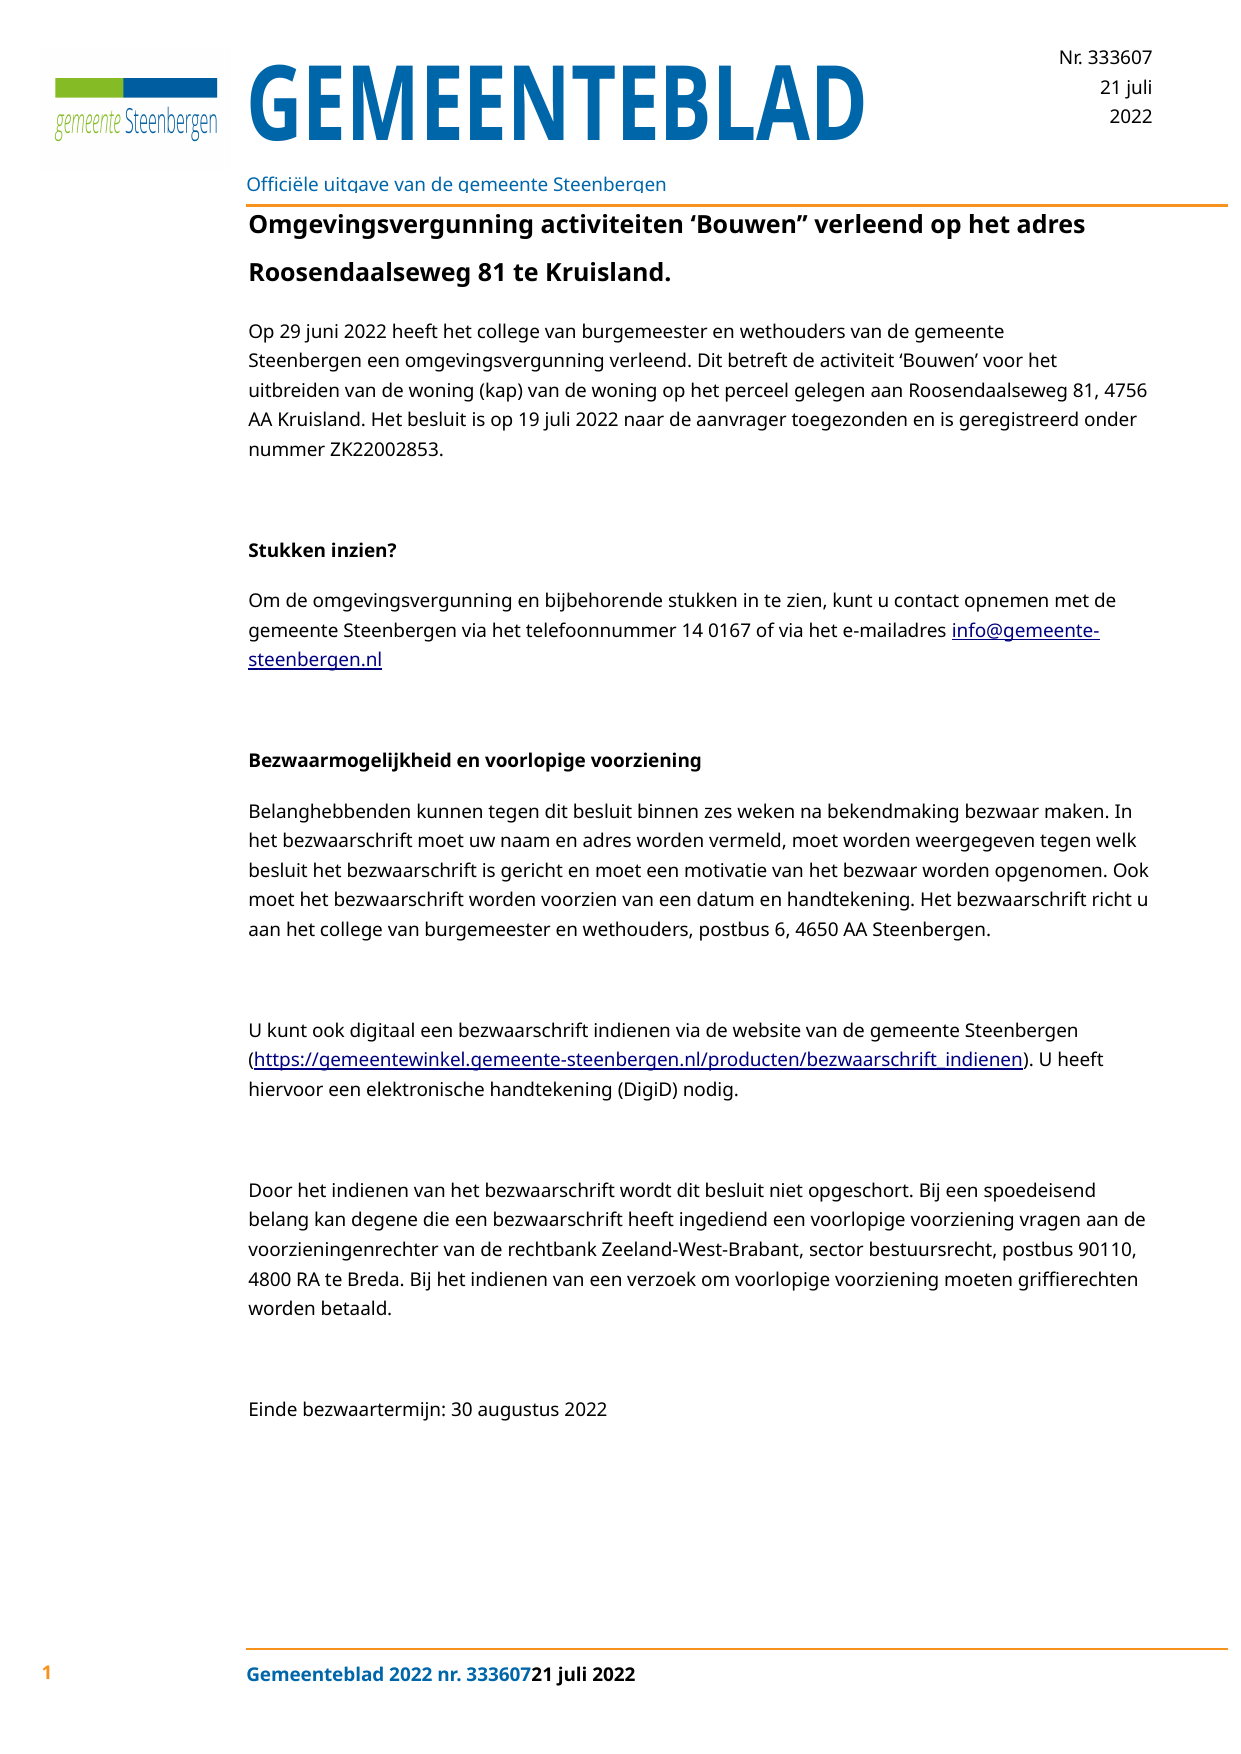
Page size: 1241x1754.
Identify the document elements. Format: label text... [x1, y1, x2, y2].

text Door het indienen van het bezwaarschrift wordt dit besluit niet opgeschort. Bij een spoedeisend belang kan degene die een bezwaarschrift heeft ingediend een voorlopige voorziening vragen aan de voorzieningenrechter van de rechtbank Zeeland-West-Brabant, sector bestuursrecht, postbus 90110, 4800 RA te Breda. Bij het indienen van een verzoek om voorlopige voorziening moeten griffierechten worden betaald. [248, 1177, 1152, 1321]
text Stukken inzien? [248, 537, 1152, 563]
text Om de omgevingsvergunning en bijbehorende stukken in te zien, kunt u contact opnemen met de gemeente Steenbergen via het telefoonnummer 14 0167 of via het e-mailadres info@gemeente-steenbergen.nl [248, 587, 1152, 672]
text Op 29 juni 2022 heeft het college van burgemeester en wethouders van de gemeente Steenbergen een omgevingsvergunning verleend. Dit betreft de activiteit ‘Bouwen’ voor het uitbreiden van de woning (kap) van de woning op het perceel gelegen aan Roosendaalseweg 81, 4756 AA Kruisland. Het besluit is op 19 juli 2022 naar de aanvrager toegezonden en is geregistreerd onder nummer ZK22002853. [248, 318, 1152, 462]
text Omgevingsvergunning activiteiten ‘Bouwen’’ verleend op het adres Roosendaalseweg 81 te Kruisland. [248, 207, 1152, 288]
text U kunt ook digitaal een bezwaarschrift indienen via de website van de gemeente Steenbergen (https://gemeentewinkel.gemeente-steenbergen.nl/producten/bezwaarschrift_indienen). U heeft hiervoor een elektronische handtekening (DigiD) nodig. [248, 1017, 1152, 1102]
text Einde bezwaartermijn: 30 augustus 2022 [248, 1396, 1152, 1422]
text Bezwaarmogelijkheid en voorlopige voorziening [248, 747, 1152, 773]
picture [41, 47, 231, 172]
text Belanghebbenden kunnen tegen dit besluit binnen zes weken na bekendmaking bezwaar maken. In het bezwaarschrift moet uw naam en adres worden vermeld, moet worden weergegeven tegen welk besluit het bezwaarschrift is gericht en moet een motivatie van het bezwaar worden opgenomen. Ook moet het bezwaarschrift worden voorzien van een datum en handtekening. Het bezwaarschrift richt u aan het college van burgemeester en wethouders, postbus 6, 4650 AA Steenbergen. [248, 798, 1152, 942]
